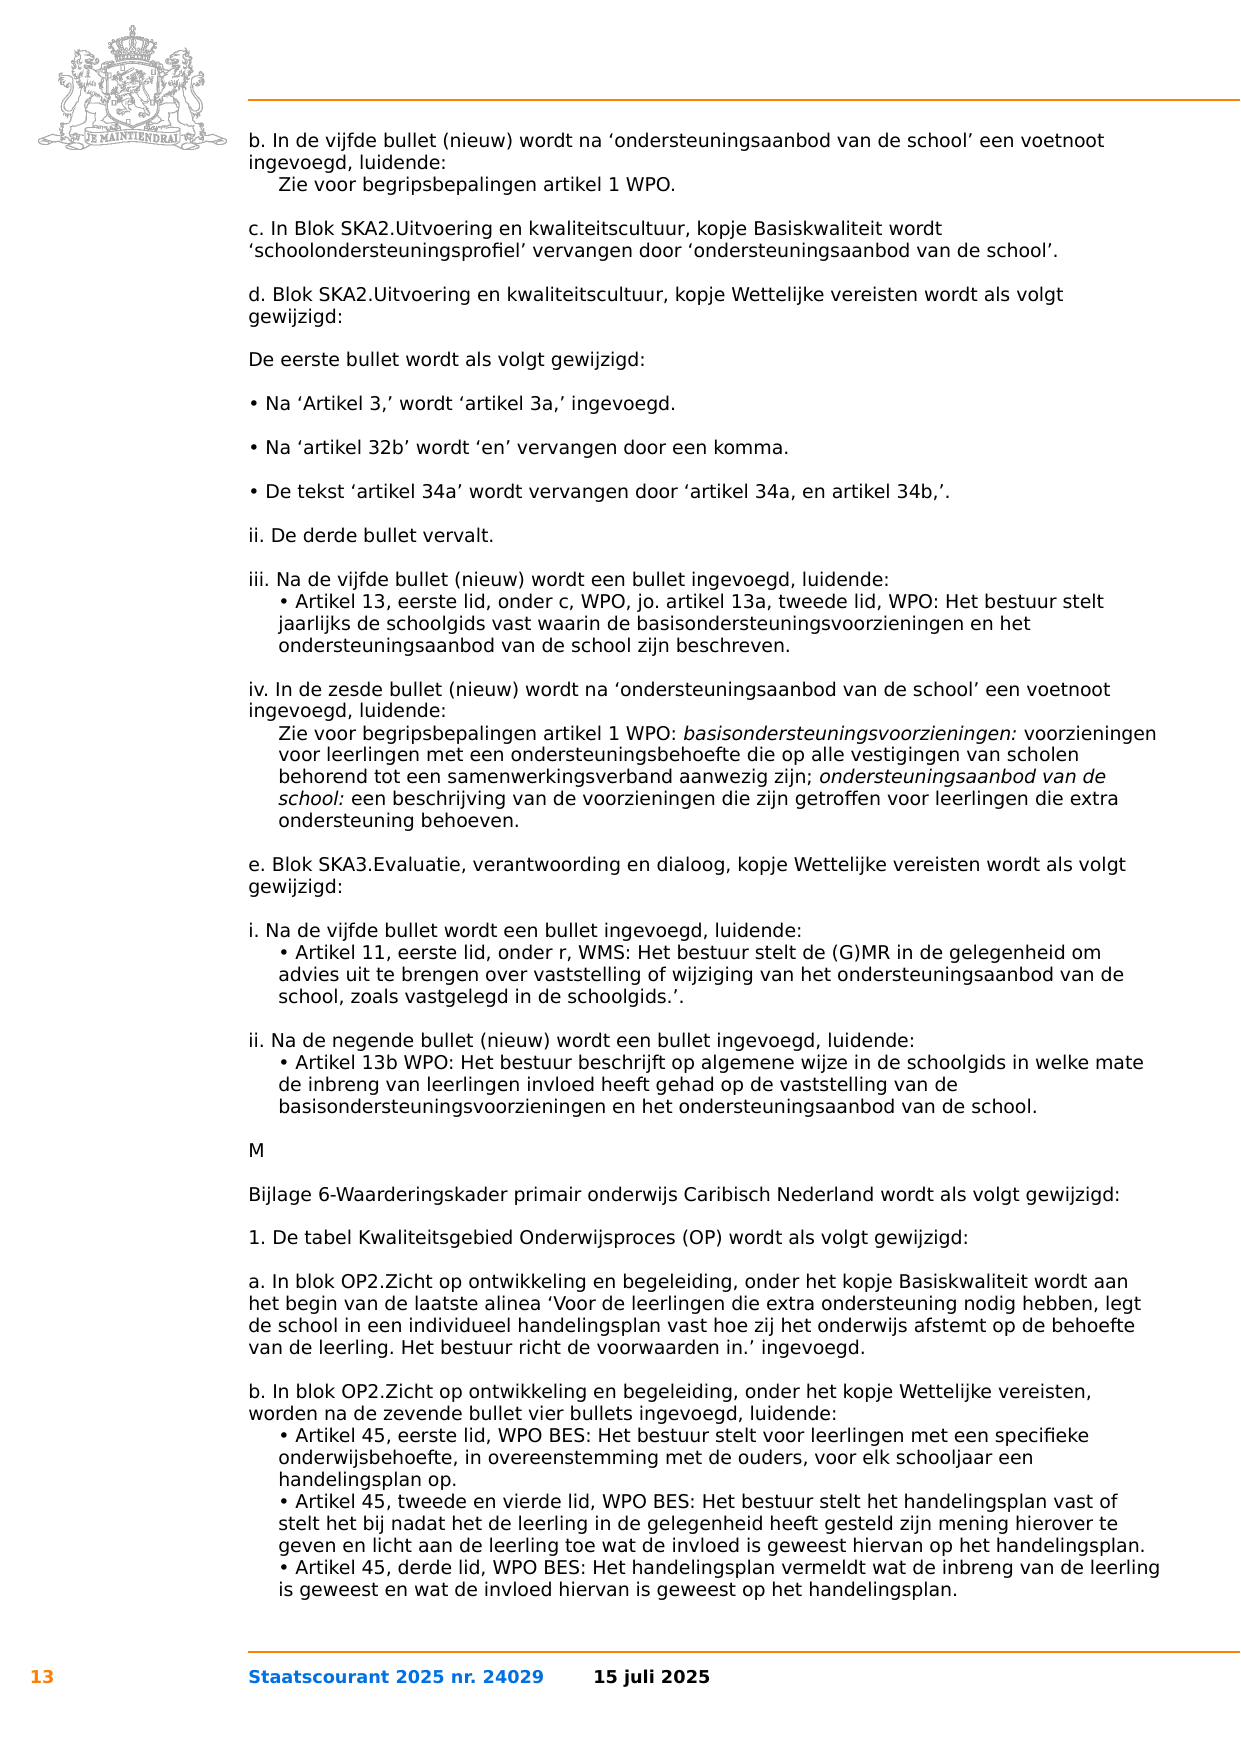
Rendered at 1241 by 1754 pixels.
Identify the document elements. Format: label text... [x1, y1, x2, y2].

text e. Blok SKA3.Evaluatie, verantwoording en dialoog, kopje Wettelijke vereisten wordt als volgt gewijzigd: [248, 854, 1163, 898]
text iii. Na de vijfde bullet (nieuw) wordt een bullet ingevoegd, luidende: [248, 569, 1163, 591]
text Bijlage 6-Waarderingskader primair onderwijs Caribisch Nederland wordt als volgt gewijzigd: [248, 1183, 1163, 1205]
text b. In blok OP2.Zicht op ontwikkeling en begeleiding, onder het kopje Wettelijke vereisten, worden na de zevende bullet vier bullets ingevoegd, luidende: [248, 1381, 1163, 1425]
text • Artikel 13b WPO: Het bestuur beschrijft op algemene wijze in de schoolgids in welke mate de inbreng van leerlingen invloed heeft gehad op de vaststelling van de basisondersteuningsvoorzieningen en het ondersteuningsaanbod van de school. [278, 1052, 1163, 1118]
text M [248, 1139, 1163, 1162]
text iv. In de zesde bullet (nieuw) wordt na ‘ondersteuningsaanbod van de school’ een voetnoot ingevoegd, luidende: [248, 678, 1163, 722]
text c. In Blok SKA2.Uitvoering en kwaliteitscultuur, kopje Basiskwaliteit wordt ‘schoolondersteuningsprofiel’ vervangen door ‘ondersteuningsaanbod van de school’. [248, 218, 1163, 262]
text • Artikel 13, eerste lid, onder c, WPO, jo. artikel 13a, tweede lid, WPO: Het bestuur stelt jaarlijks de schoolgids vast waarin de basisondersteuningsvoorzieningen en het ondersteuningsaanbod van de school zijn beschreven. [278, 591, 1163, 657]
picture [38, 25, 227, 150]
text • Na ‘artikel 32b’ wordt ‘en’ vervangen door een komma. [248, 437, 1163, 459]
text Zie voor begripsbepalingen artikel 1 WPO: basisondersteuningsvoorzieningen: voorzieningen voor leerlingen met een ondersteuningsbehoefte die op alle vestigingen van scholen behorend tot een samenwerkingsverband aanwezig zijn; ondersteuningsaanbod van de school: een beschrijving van de voorzieningen die zijn getroffen voor leerlingen die extra ondersteuning behoeven. [278, 722, 1163, 832]
text • Artikel 45, eerste lid, WPO BES: Het bestuur stelt voor leerlingen met een specifieke onderwijsbehoefte, in overeenstemming met de ouders, voor elk schooljaar een handelingsplan op. [278, 1425, 1163, 1491]
text b. In de vijfde bullet (nieuw) wordt na ‘ondersteuningsaanbod van de school’ een voetnoot ingevoegd, luidende: [248, 130, 1163, 174]
text 1. De tabel Kwaliteitsgebied Onderwijsproces (OP) wordt als volgt gewijzigd: [248, 1227, 1163, 1249]
text Zie voor begripsbepalingen artikel 1 WPO. [278, 174, 1163, 196]
text • Na ‘Artikel 3,’ wordt ‘artikel 3a,’ ingevoegd. [248, 393, 1163, 415]
text • De tekst ‘artikel 34a’ wordt vervangen door ‘artikel 34a, en artikel 34b,’. [248, 481, 1163, 503]
text i. Na de vijfde bullet wordt een bullet ingevoegd, luidende: [248, 920, 1163, 942]
text • Artikel 45, derde lid, WPO BES: Het handelingsplan vermeldt wat de inbreng van de leerling is geweest en wat de invloed hiervan is geweest op het handelingsplan. [278, 1557, 1163, 1601]
text • Artikel 11, eerste lid, onder r, WMS: Het bestuur stelt de (G)MR in de gelegenheid om advies uit te brengen over vaststelling of wijziging van het ondersteuningsaanbod van de school, zoals vastgelegd in de schoolgids.’. [278, 942, 1163, 1008]
text ii. De derde bullet vervalt. [248, 525, 1163, 547]
text a. In blok OP2.Zicht op ontwikkeling en begeleiding, onder het kopje Basiskwaliteit wordt aan het begin van de laatste alinea ‘Voor de leerlingen die extra ondersteuning nodig hebben, legt de school in een individueel handelingsplan vast hoe zij het onderwijs afstemt op de behoefte van de leerling. Het bestuur richt de voorwaarden in.’ ingevoegd. [248, 1271, 1163, 1359]
text d. Blok SKA2.Uitvoering en kwaliteitscultuur, kopje Wettelijke vereisten wordt als volgt gewijzigd: [248, 283, 1163, 327]
text • Artikel 45, tweede en vierde lid, WPO BES: Het bestuur stelt het handelingsplan vast of stelt het bij nadat het de leerling in de gelegenheid heeft gesteld zijn mening hierover te geven en licht aan de leerling toe wat de invloed is geweest hiervan op het handelingsplan. [278, 1491, 1163, 1557]
text De eerste bullet wordt als volgt gewijzigd: [248, 349, 1163, 371]
text ii. Na de negende bullet (nieuw) wordt een bullet ingevoegd, luidende: [248, 1030, 1163, 1052]
